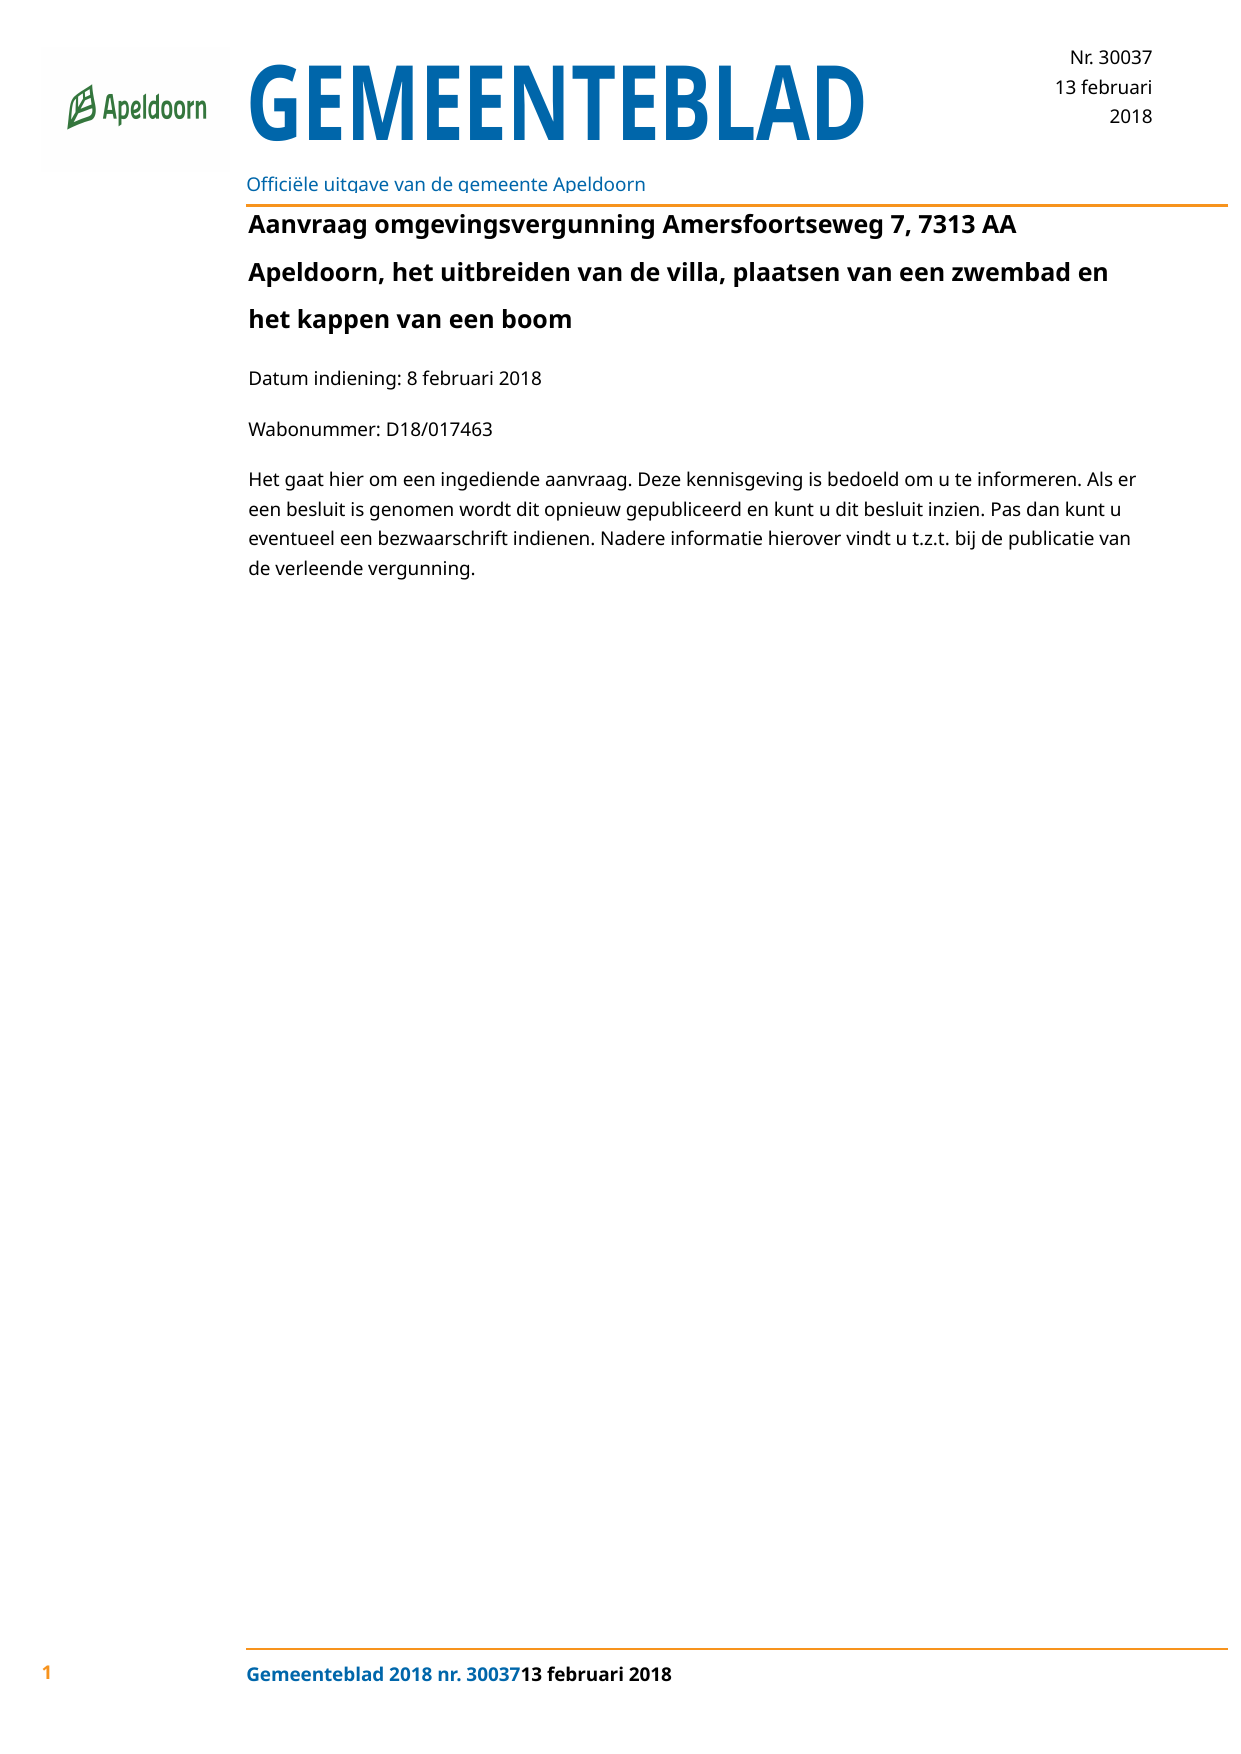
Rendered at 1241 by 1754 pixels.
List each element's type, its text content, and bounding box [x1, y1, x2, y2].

picture [41, 47, 231, 172]
text Aanvraag omgevingsvergunning Amersfoortseweg 7, 7313 AA Apeldoorn, het uitbreiden van de villa, plaatsen van een zwembad en het kappen van een boom [248, 207, 1152, 336]
text Datum indiening: 8 februari 2018 [248, 366, 1152, 391]
text Wabonummer: D18/017463 [248, 416, 1152, 442]
text Het gaat hier om een ingediende aanvraag. Deze kennisgeving is bedoeld om u te informeren. Als er een besluit is genomen wordt dit opnieuw gepubliceerd en kunt u dit besluit inzien. Pas dan kunt u eventueel een bezwaarschrift indienen. Nadere informatie hierover vindt u t.z.t. bij de publicatie van de verleende vergunning. [248, 466, 1152, 581]
